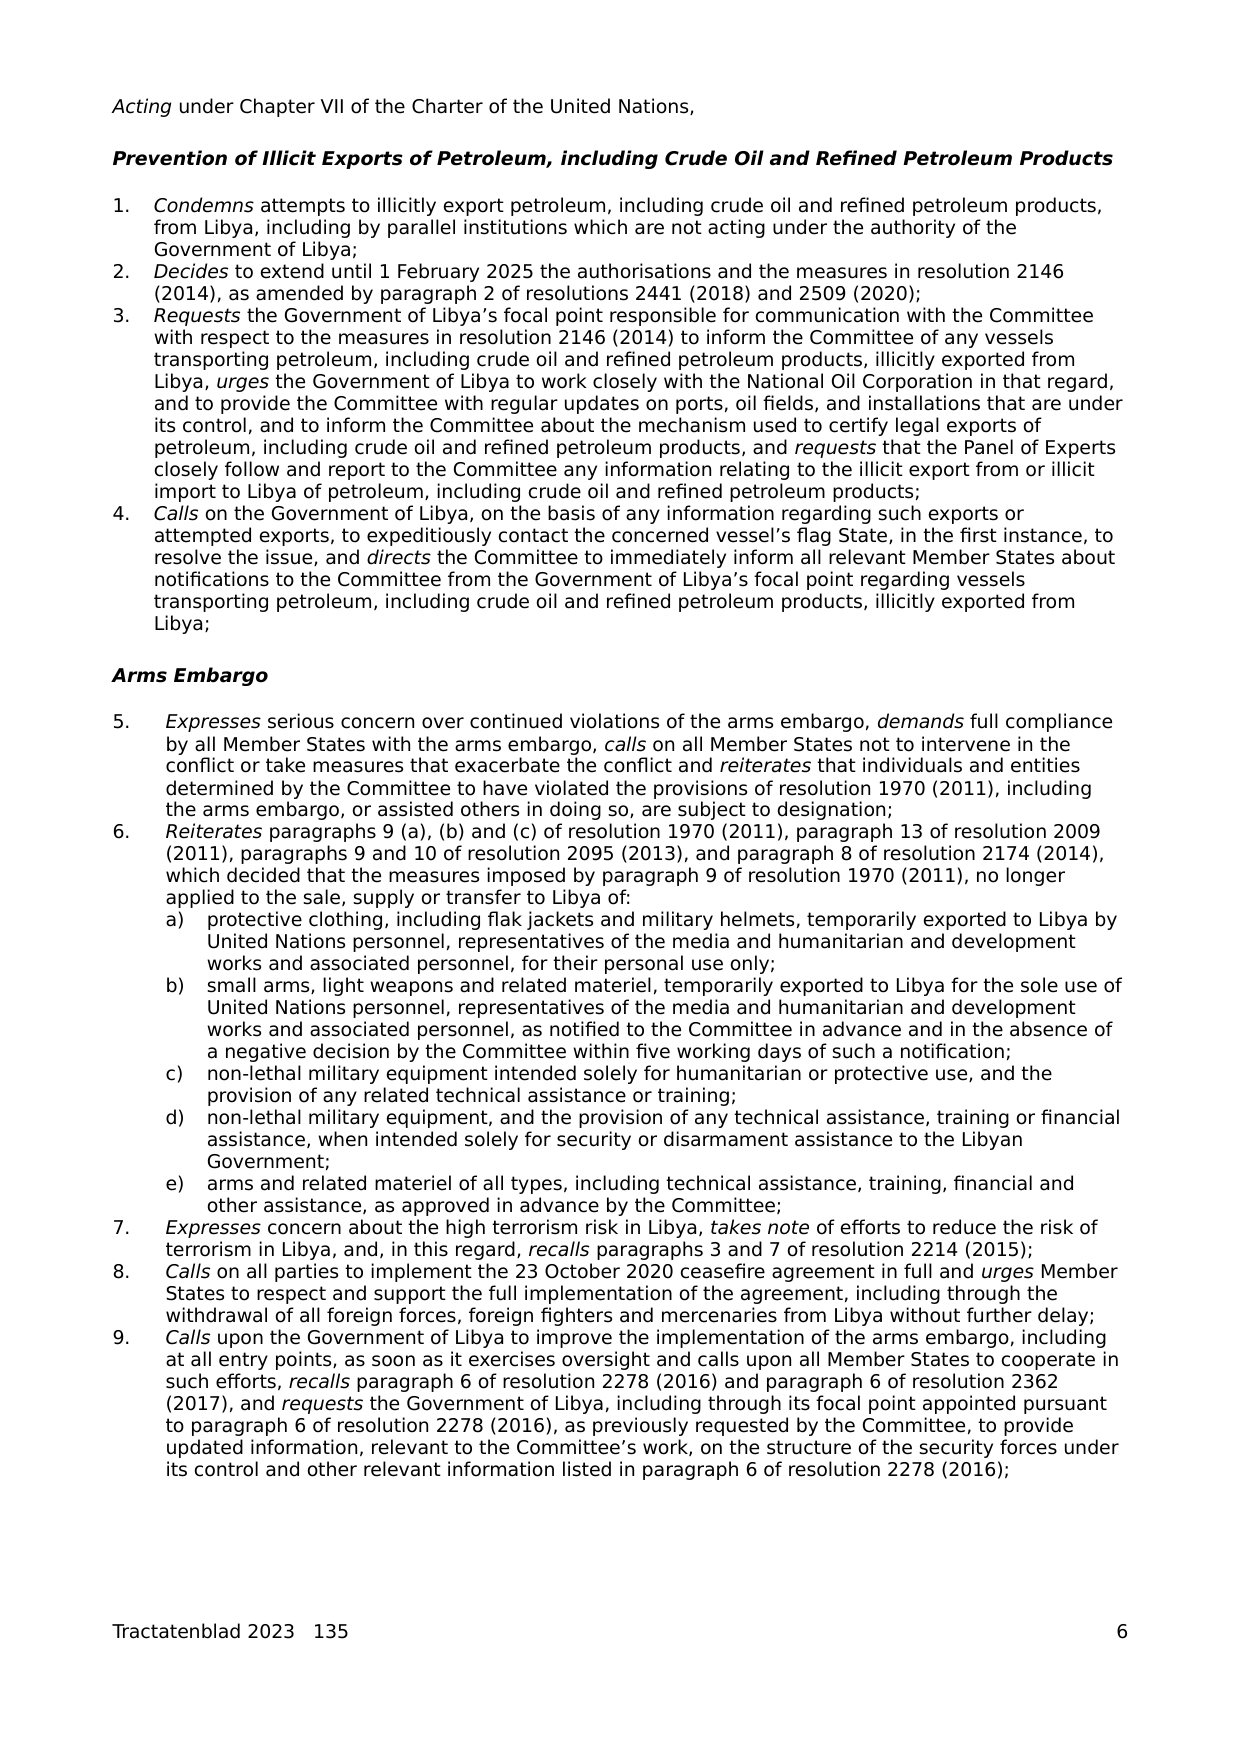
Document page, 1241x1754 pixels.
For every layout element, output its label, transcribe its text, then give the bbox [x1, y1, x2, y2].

text 9. Calls upon the Government of Libya to improve the implementation of the arms embargo, including at all entry points, as soon as it exercises oversight and calls upon all Member States to cooperate in such efforts, recalls paragraph 6 of resolution 2278 (2016) and paragraph 6 of resolution 2362 (2017), and requests the Government of Libya, including through its focal point appointed pursuant to paragraph 6 of resolution 2278 (2016), as previously requested by the Committee, to provide updated information, relevant to the Committee’s work, on the structure of the security forces under its control and other relevant information listed in paragraph 6 of resolution 2278 (2016); [112, 1327, 1128, 1481]
text e) arms and related materiel of all types, including technical assistance, training, financial and other assistance, as approved in advance by the Committee; [165, 1173, 1128, 1217]
text c) non-lethal military equipment intended solely for humanitarian or protective use, and the provision of any related technical assistance or training; [165, 1063, 1128, 1107]
text 1. Condemns attempts to illicitly export petroleum, including crude oil and refined petroleum products, from Libya, including by parallel institutions which are not acting under the authority of the Government of Libya; [112, 195, 1128, 261]
subtitle Arms Embargo [112, 664, 1128, 686]
text 4. Calls on the Government of Libya, on the basis of any information regarding such exports or attempted exports, to expeditiously contact the concerned vessel’s flag State, in the first instance, to resolve the issue, and directs the Committee to immediately inform all relevant Member States about notifications to the Committee from the Government of Libya’s focal point regarding vessels transporting petroleum, including crude oil and refined petroleum products, illicitly exported from Libya; [112, 503, 1128, 634]
text d) non-lethal military equipment, and the provision of any technical assistance, training or financial assistance, when intended solely for security or disarmament assistance to the Libyan Government; [165, 1107, 1128, 1173]
text 7. Expresses concern about the high terrorism risk in Libya, takes note of efforts to reduce the risk of terrorism in Libya, and, in this regard, recalls paragraphs 3 and 7 of resolution 2214 (2015); [112, 1217, 1128, 1261]
text a) protective clothing, including flak jackets and military helmets, temporarily exported to Libya by United Nations personnel, representatives of the media and humanitarian and development works and associated personnel, for their personal use only; [165, 909, 1128, 975]
text b) small arms, light weapons and related materiel, temporarily exported to Libya for the sole use of United Nations personnel, representatives of the media and humanitarian and development works and associated personnel, as notified to the Committee in advance and in the absence of a negative decision by the Committee within five working days of such a notification; [165, 975, 1128, 1063]
text 3. Requests the Government of Libya’s focal point responsible for communication with the Committee with respect to the measures in resolution 2146 (2014) to inform the Committee of any vessels transporting petroleum, including crude oil and refined petroleum products, illicitly exported from Libya, urges the Government of Libya to work closely with the National Oil Corporation in that regard, and to provide the Committee with regular updates on ports, oil fields, and installations that are under its control, and to inform the Committee about the mechanism used to certify legal exports of petroleum, including crude oil and refined petroleum products, and requests that the Panel of Experts closely follow and report to the Committee any information relating to the illicit export from or illicit import to Libya of petroleum, including crude oil and refined petroleum products; [112, 305, 1128, 503]
text 8. Calls on all parties to implement the 23 October 2020 ceasefire agreement in full and urges Member States to respect and support the full implementation of the agreement, including through the withdrawal of all foreign forces, foreign fighters and mercenaries from Libya without further delay; [112, 1261, 1128, 1327]
text 2. Decides to extend until 1 February 2025 the authorisations and the measures in resolution 2146 (2014), as amended by paragraph 2 of resolutions 2441 (2018) and 2509 (2020); [112, 261, 1128, 305]
subtitle Prevention of Illicit Exports of Petroleum, including Crude Oil and Refined Petroleum Products [112, 148, 1128, 170]
text 6. Reiterates paragraphs 9 (a), (b) and (c) of resolution 1970 (2011), paragraph 13 of resolution 2009 (2011), paragraphs 9 and 10 of resolution 2095 (2013), and paragraph 8 of resolution 2174 (2014), which decided that the measures imposed by paragraph 9 of resolution 1970 (2011), no longer applied to the sale, supply or transfer to Libya of: [112, 821, 1128, 909]
text Acting under Chapter VII of the Charter of the United Nations, [112, 96, 1128, 118]
text 5. Expresses serious concern over continued violations of the arms embargo, demands full compliance by all Member States with the arms embargo, calls on all Member States not to intervene in the conflict or take measures that exacerbate the conflict and reiterates that individuals and entities determined by the Committee to have violated the provisions of resolution 1970 (2011), including the arms embargo, or assisted others in doing so, are subject to designation; [112, 711, 1128, 821]
